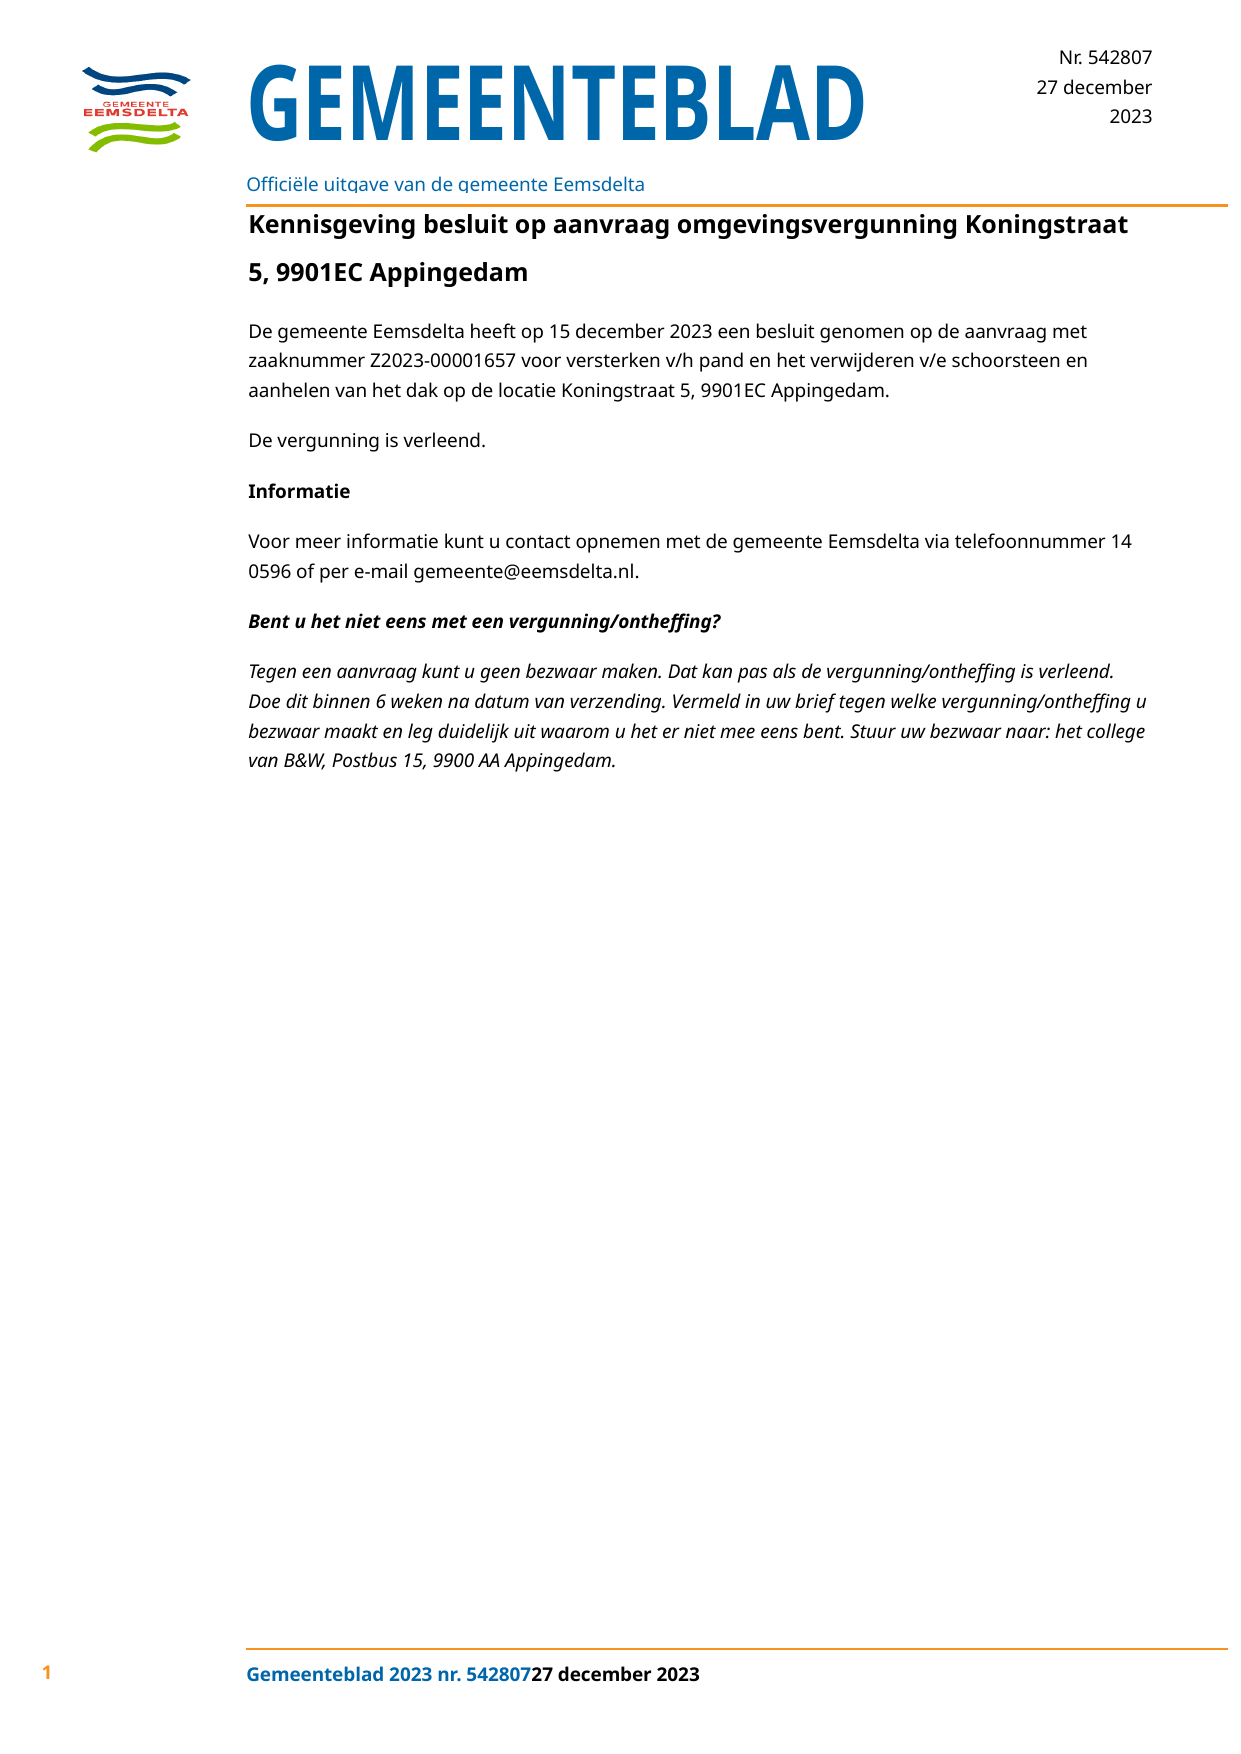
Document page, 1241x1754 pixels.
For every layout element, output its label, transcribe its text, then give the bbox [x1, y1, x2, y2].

text Informatie [248, 478, 1152, 504]
text Bent u het niet eens met een vergunning/ontheffing? [248, 608, 1152, 634]
text Voor meer informatie kunt u contact opnemen met de gemeente Eemsdelta via telefoonnummer 14 0596 of per e-mail gemeente@eemsdelta.nl. [248, 528, 1152, 584]
text Tegen een aanvraag kunt u geen bezwaar maken. Dat kan pas als de vergunning/ontheffing is verleend. Doe dit binnen 6 weken na datum van verzending. Vermeld in uw brief tegen welke vergunning/ontheffing u bezwaar maakt en leg duidelijk uit waarom u het er niet mee eens bent. Stuur uw bezwaar naar: het college van B&W, Postbus 15, 9900 AA Appingedam. [248, 659, 1152, 773]
text Kennisgeving besluit op aanvraag omgevingsvergunning Koningstraat 5, 9901EC Appingedam [248, 207, 1152, 288]
text De gemeente Eemsdelta heeft op 15 december 2023 een besluit genomen op de aanvraag met zaaknummer Z2023-00001657 voor versterken v/h pand en het verwijderen v/e schoorsteen en aanhelen van het dak op de locatie Koningstraat 5, 9901EC Appingedam. [248, 318, 1152, 403]
picture [41, 47, 231, 172]
text De vergunning is verleend. [248, 427, 1152, 453]
